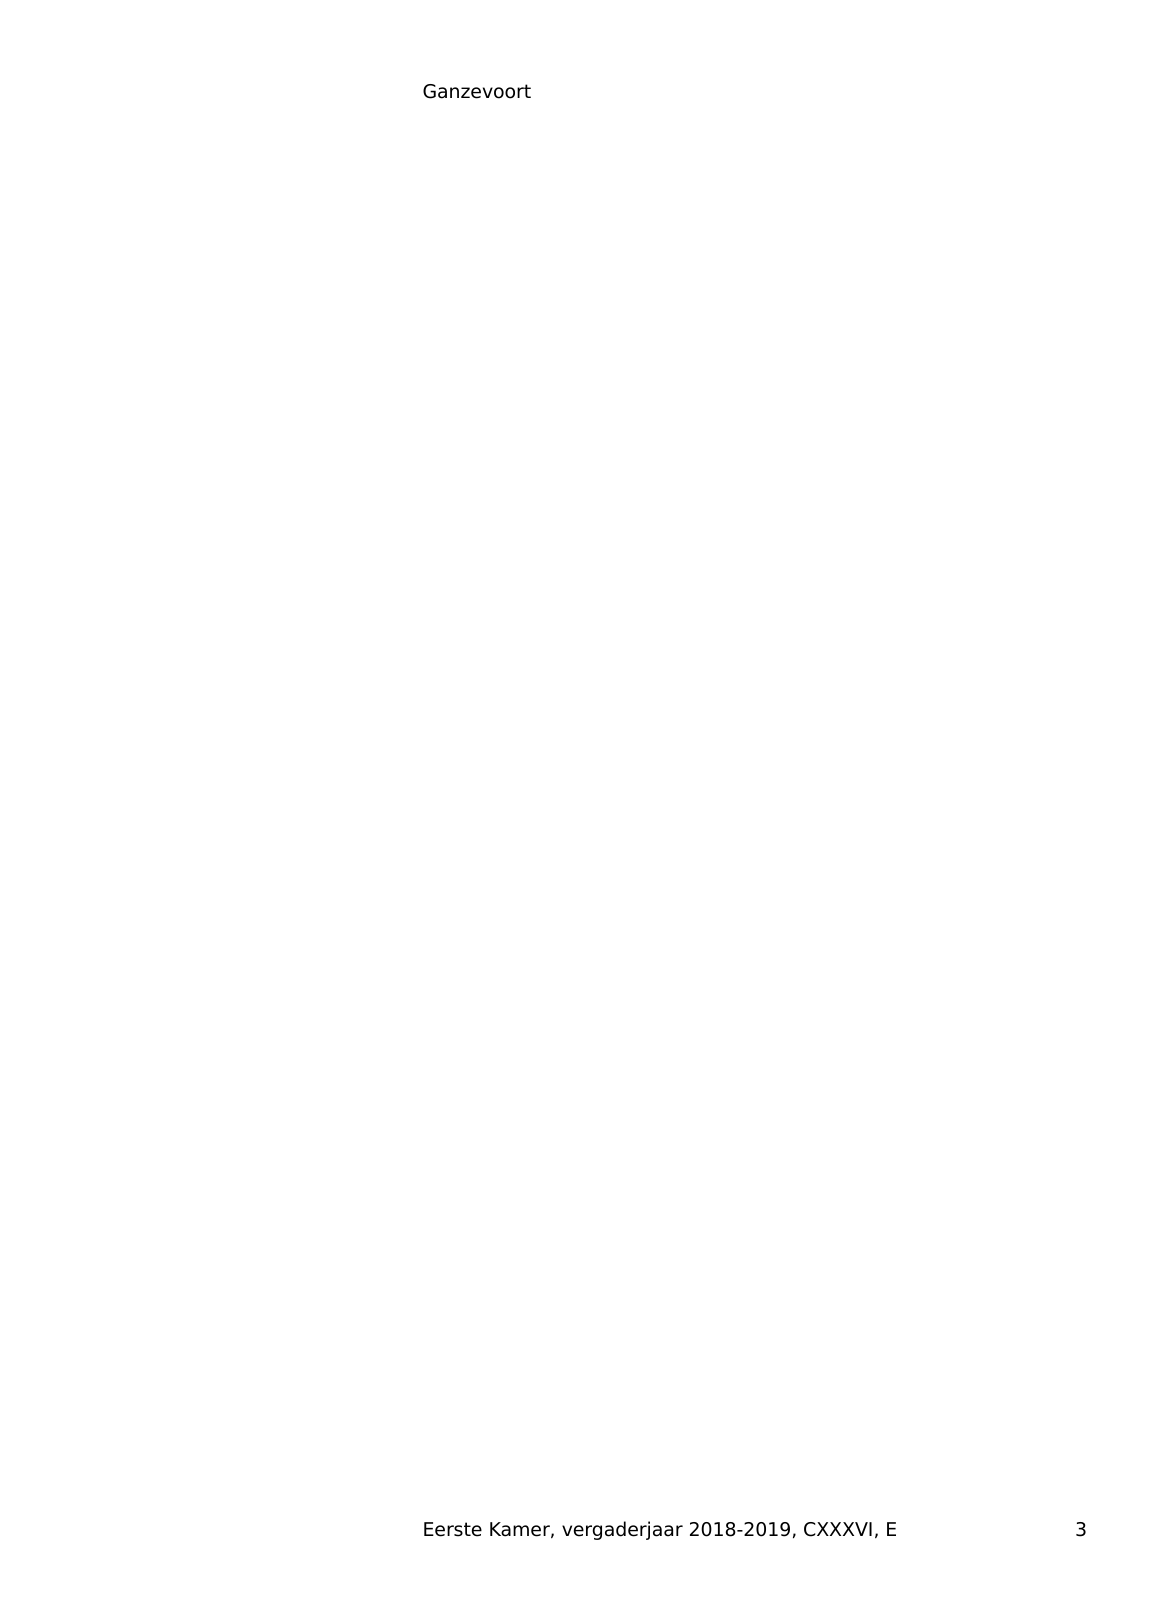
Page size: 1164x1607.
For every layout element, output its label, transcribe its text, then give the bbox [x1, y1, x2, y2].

text Ganzevoort [422, 59, 1087, 103]
